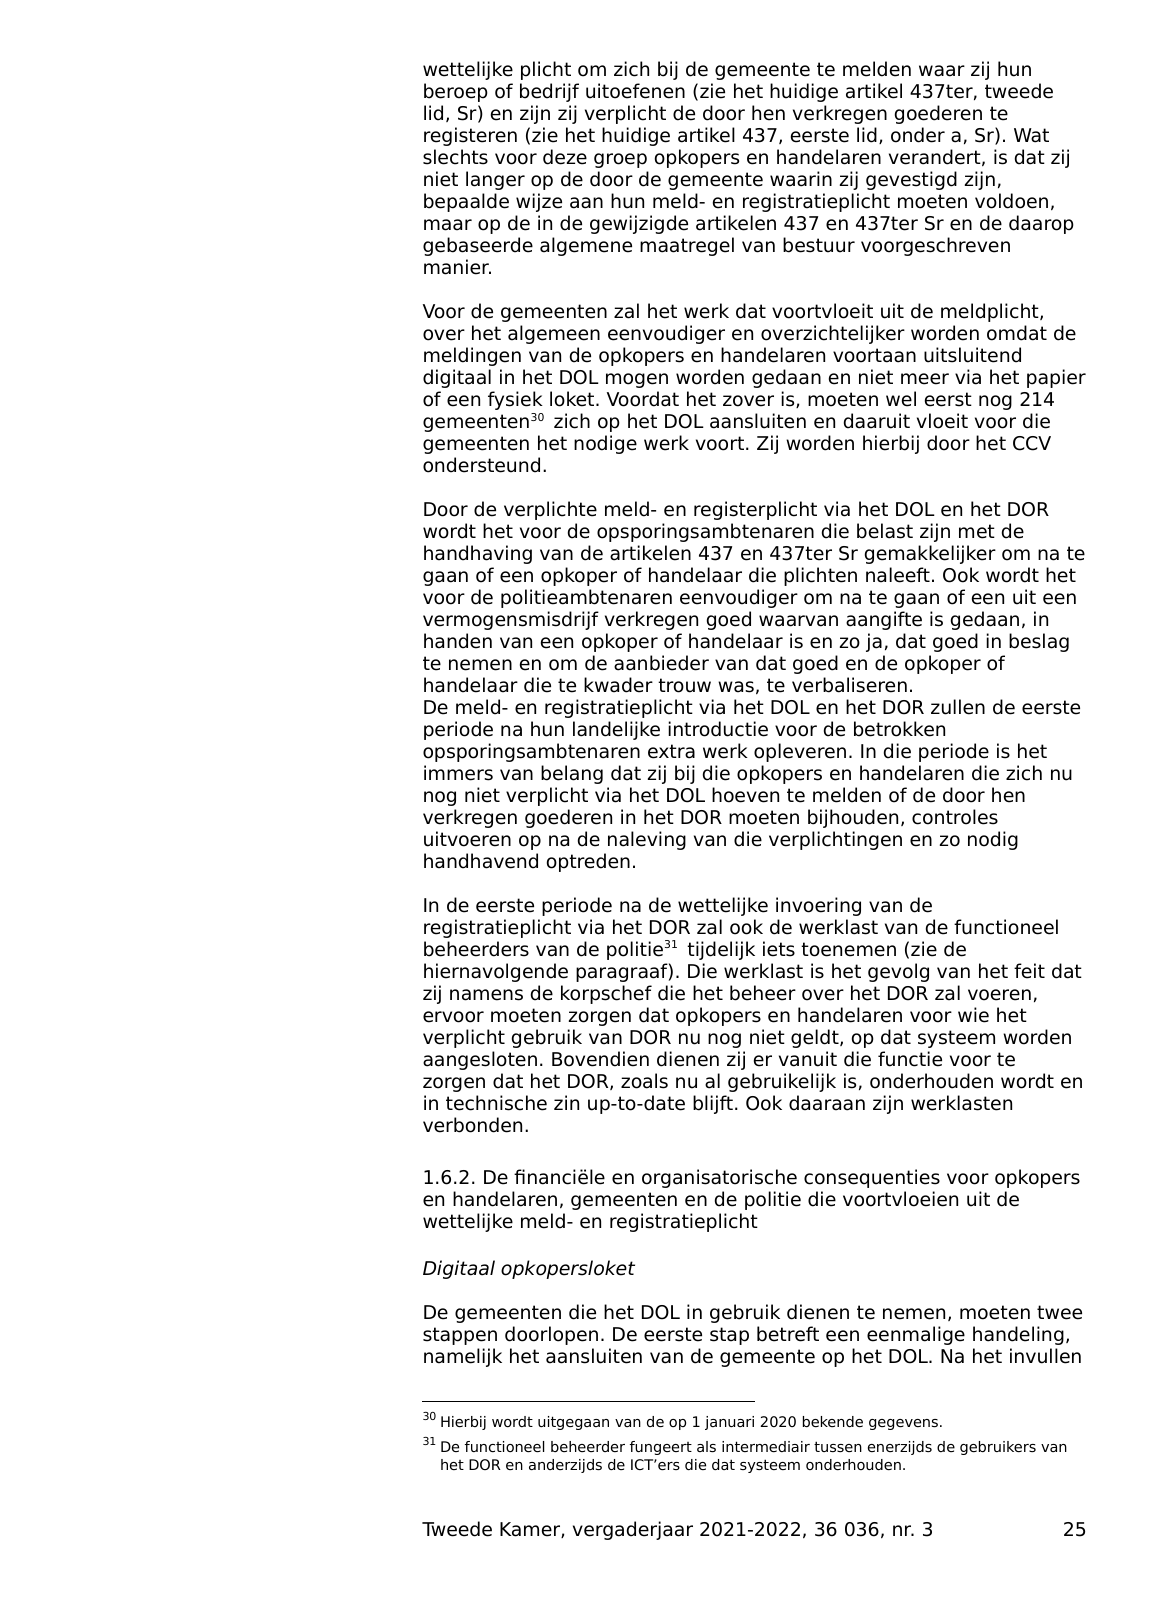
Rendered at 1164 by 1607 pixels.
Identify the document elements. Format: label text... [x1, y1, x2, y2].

subtitle Digitaal opkopersloket [422, 1258, 1087, 1279]
text wettelijke plicht om zich bij de gemeente te melden waar zij hun beroep of bedrijf uitoefenen (zie het huidige artikel 437ter, tweede lid, Sr) en zijn zij verplicht de door hen verkregen goederen te registeren (zie het huidige artikel 437, eerste lid, onder a, Sr). Wat slechts voor deze groep opkopers en handelaren verandert, is dat zij niet langer op de door de gemeente waarin zij gevestigd zijn, bepaalde wijze aan hun meld- en registratieplicht moeten voldoen, maar op de in de gewijzigde artikelen 437 en 437ter Sr en de daarop gebaseerde algemene maatregel van bestuur voorgeschreven manier. [422, 59, 1087, 279]
text Door de verplichte meld- en registerplicht via het DOL en het DOR wordt het voor de opsporingsambtenaren die belast zijn met de handhaving van de artikelen 437 en 437ter Sr gemakkelijker om na te gaan of een opkoper of handelaar die plichten naleeft. Ook wordt het voor de politieambtenaren eenvoudiger om na te gaan of een uit een vermogensmisdrijf verkregen goed waarvan aangifte is gedaan, in handen van een opkoper of handelaar is en zo ja, dat goed in beslag te nemen en om de aanbieder van dat goed en de opkoper of handelaar die te kwader trouw was, te verbaliseren. [422, 499, 1087, 697]
text Voor de gemeenten zal het werk dat voortvloeit uit de meldplicht, over het algemeen eenvoudiger en overzichtelijker worden omdat de meldingen van de opkopers en handelaren voortaan uitsluitend digitaal in het DOL mogen worden gedaan en niet meer via het papier of een fysiek loket. Voordat het zover is, moeten wel eerst nog 214 gemeenten zich op het DOL aansluiten en daaruit vloeit voor die gemeenten het nodige werk voort. Zij worden hierbij door het CCV ondersteund. [422, 301, 1087, 477]
text De functioneel beheerder fungeert als intermediair tussen enerzijds de gebruikers van het DOR en anderzijds de ICT’ers die dat systeem onderhouden. [422, 1435, 1087, 1474]
subtitle 1.6.2. De financiële en organisatorische consequenties voor opkopers en handelaren, gemeenten en de politie die voortvloeien uit de wettelijke meld- en registratieplicht [422, 1167, 1087, 1233]
text Hierbij wordt uitgegaan van de op 1 januari 2020 bekende gegevens. [422, 1410, 1087, 1432]
text De gemeenten die het DOL in gebruik dienen te nemen, moeten twee stappen doorlopen. De eerste stap betreft een eenmalige handeling, namelijk het aansluiten van de gemeente op het DOL. Na het invullen [422, 1302, 1087, 1368]
text De meld- en registratieplicht via het DOL en het DOR zullen de eerste periode na hun landelijke introductie voor de betrokken opsporingsambtenaren extra werk opleveren. In die periode is het immers van belang dat zij bij die opkopers en handelaren die zich nu nog niet verplicht via het DOL hoeven te melden of de door hen verkregen goederen in het DOR moeten bijhouden, controles uitvoeren op na de naleving van die verplichtingen en zo nodig handhavend optreden. [422, 697, 1087, 873]
text In de eerste periode na de wettelijke invoering van de registratieplicht via het DOR zal ook de werklast van de functioneel beheerders van de politie tijdelijk iets toenemen (zie de hiernavolgende paragraaf). Die werklast is het gevolg van het feit dat zij namens de korpschef die het beheer over het DOR zal voeren, ervoor moeten zorgen dat opkopers en handelaren voor wie het verplicht gebruik van DOR nu nog niet geldt, op dat systeem worden aangesloten. Bovendien dienen zij er vanuit die functie voor te zorgen dat het DOR, zoals nu al gebruikelijk is, onderhouden wordt en in technische zin up-to-date blijft. Ook daaraan zijn werklasten verbonden. [422, 895, 1087, 1137]
